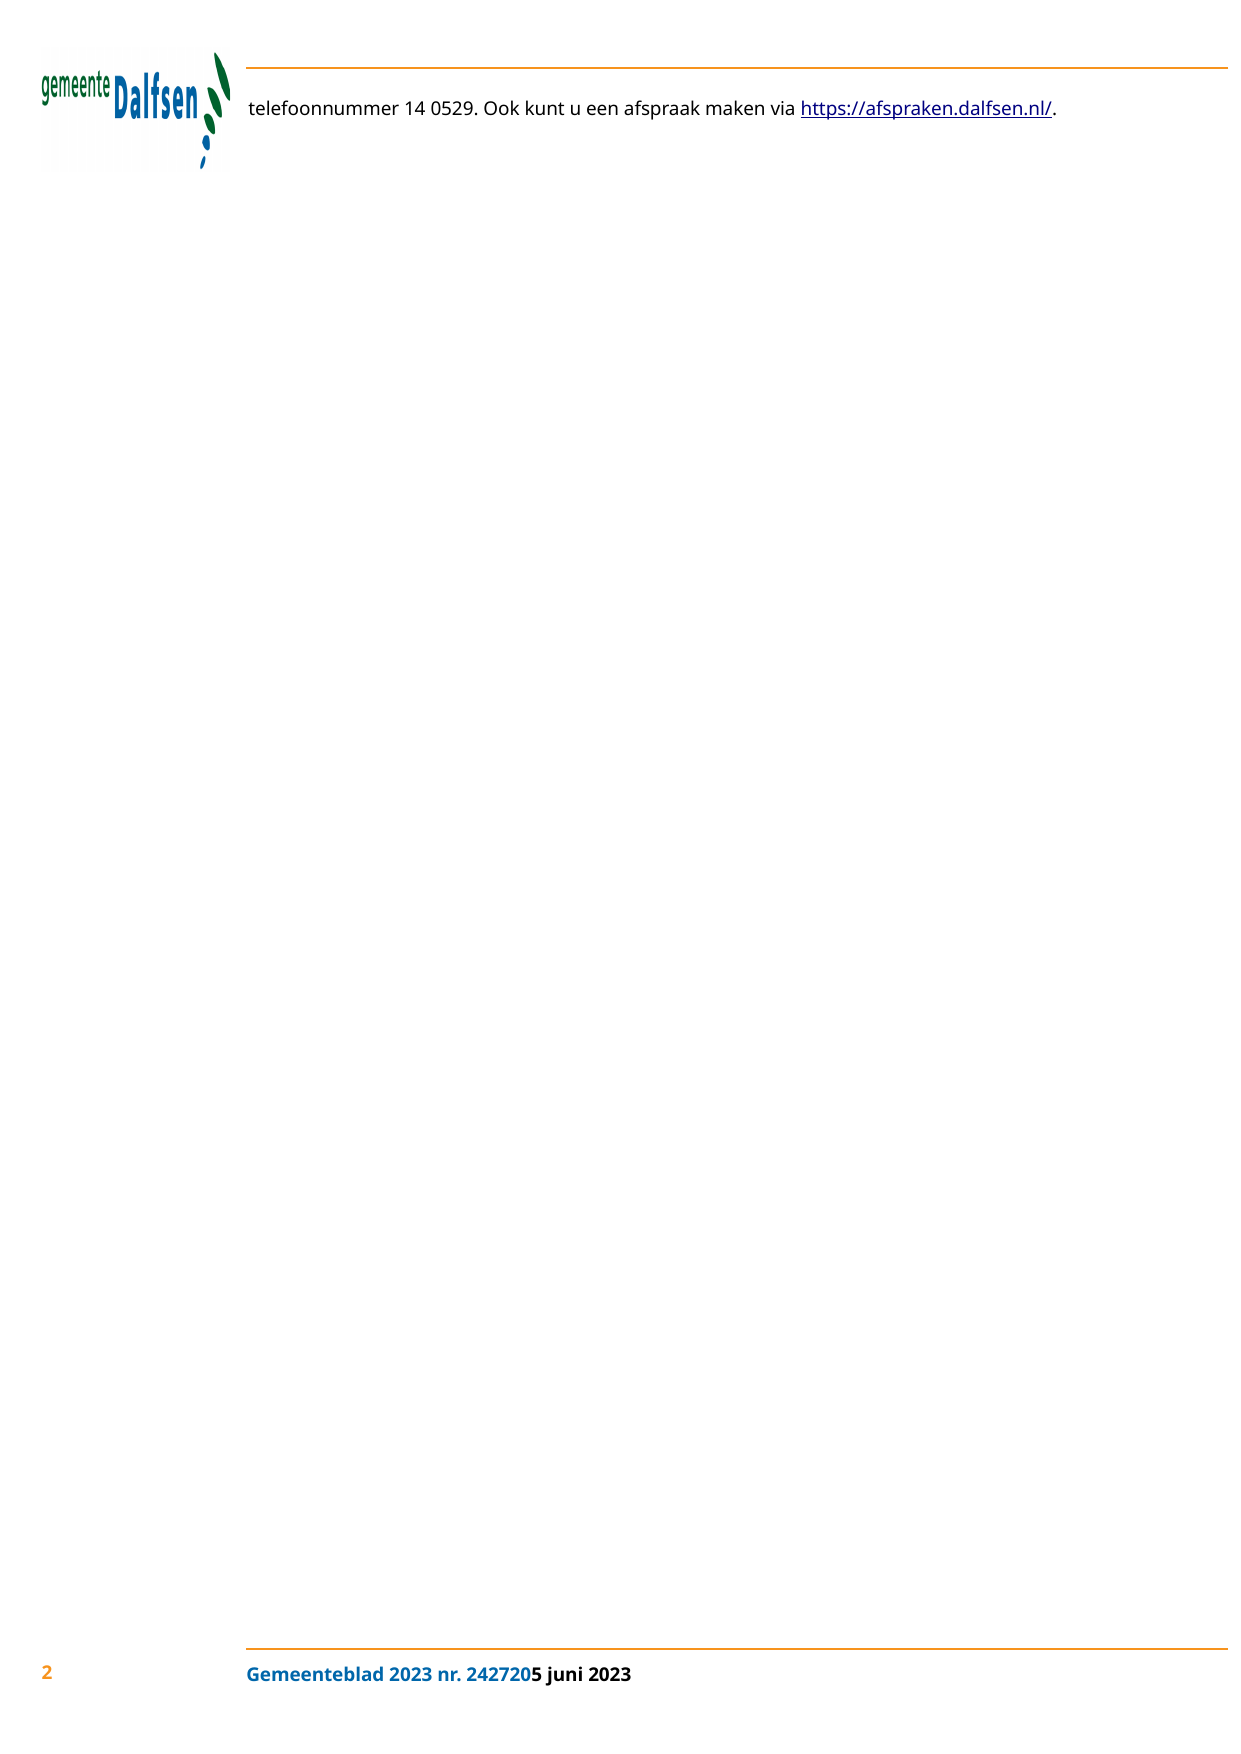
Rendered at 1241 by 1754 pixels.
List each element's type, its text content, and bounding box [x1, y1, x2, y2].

text telefoonnummer 14 0529. Ook kunt u een afspraak maken via https://afspraken.dalfsen.nl/. [248, 95, 1152, 121]
picture [41, 47, 231, 172]
